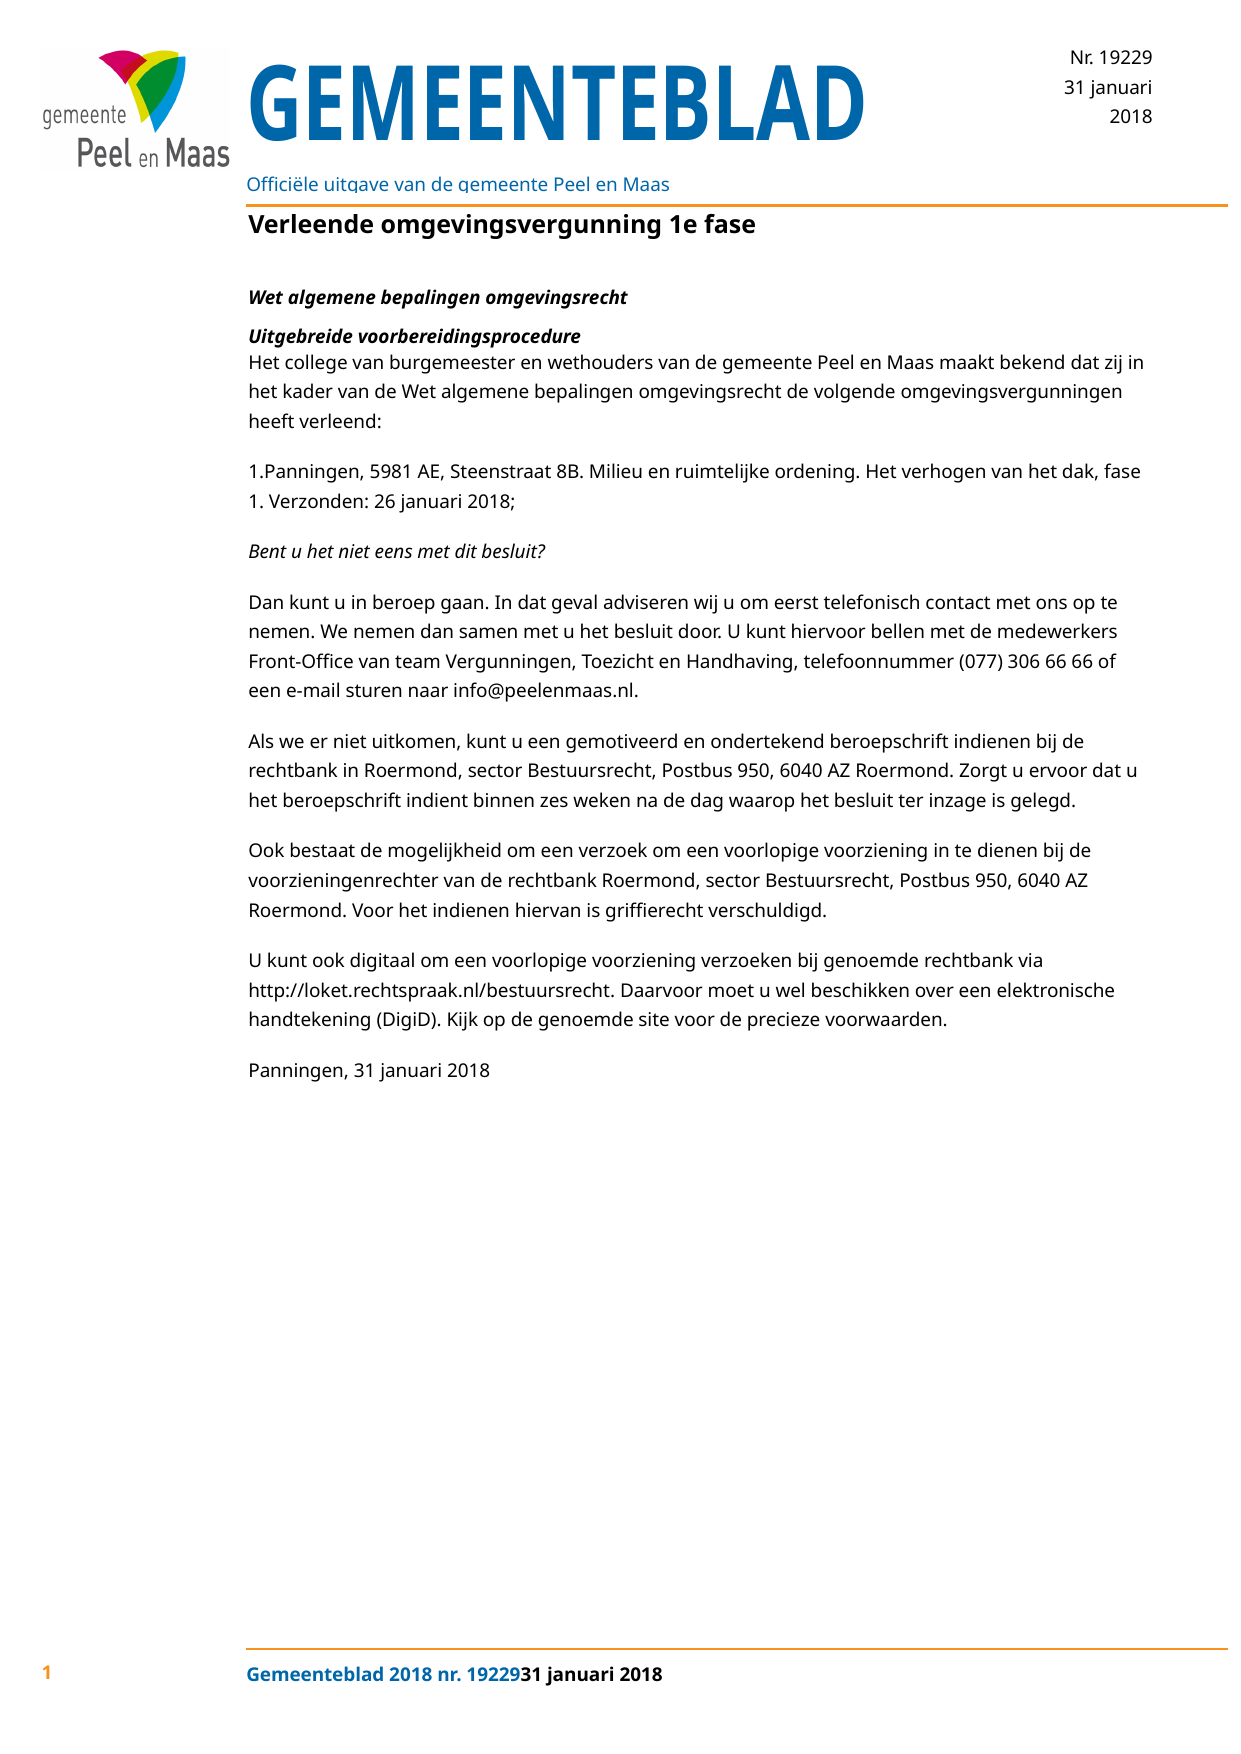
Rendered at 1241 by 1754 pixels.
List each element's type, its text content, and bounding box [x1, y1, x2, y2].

text Verleende omgevingsvergunning 1e fase [248, 207, 1152, 241]
text Bent u het niet eens met dit besluit? [248, 538, 1152, 564]
text Uitgebreide voorbereidingsprocedure [248, 323, 1152, 349]
text Panningen, 31 januari 2018 [248, 1057, 1152, 1082]
text U kunt ook digitaal om een voorlopige voorziening verzoeken bij genoemde rechtbank via http://loket.rechtspraak.nl/bestuursrecht. Daarvoor moet u wel beschikken over een elektronische handtekening (DigiD). Kijk op de genoemde site voor de precieze voorwaarden. [248, 947, 1152, 1032]
text Wet algemene bepalingen omgevingsrecht [248, 284, 1152, 309]
picture [41, 47, 231, 172]
text Als we er niet uitkomen, kunt u een gemotiveerd en ondertekend beroepschrift indienen bij de rechtbank in Roermond, sector Bestuursrecht, Postbus 950, 6040 AZ Roermond. Zorgt u ervoor dat u het beroepschrift indient binnen zes weken na de dag waarop het besluit ter inzage is gelegd. [248, 728, 1152, 813]
text Ook bestaat de mogelijkheid om een verzoek om een voorlopige voorziening in te dienen bij de voorzieningenrechter van de rechtbank Roermond, sector Bestuursrecht, Postbus 950, 6040 AZ Roermond. Voor het indienen hiervan is griffierecht verschuldigd. [248, 838, 1152, 922]
text 1.Panningen, 5981 AE, Steenstraat 8B. Milieu en ruimtelijke ordening. Het verhogen van het dak, fase 1. Verzonden: 26 januari 2018; [248, 458, 1152, 514]
text Het college van burgemeester en wethouders van de gemeente Peel en Maas maakt bekend dat zij in het kader van de Wet algemene bepalingen omgevingsrecht de volgende omgevingsvergunningen heeft verleend: [248, 349, 1152, 434]
text Dan kunt u in beroep gaan. In dat geval adviseren wij u om eerst telefonisch contact met ons op te nemen. We nemen dan samen met u het besluit door. U kunt hiervoor bellen met de medewerkers Front-Office van team Vergunningen, Toezicht en Handhaving, telefoonnummer (077) 306 66 66 of een e-mail sturen naar info@peelenmaas.nl. [248, 589, 1152, 703]
